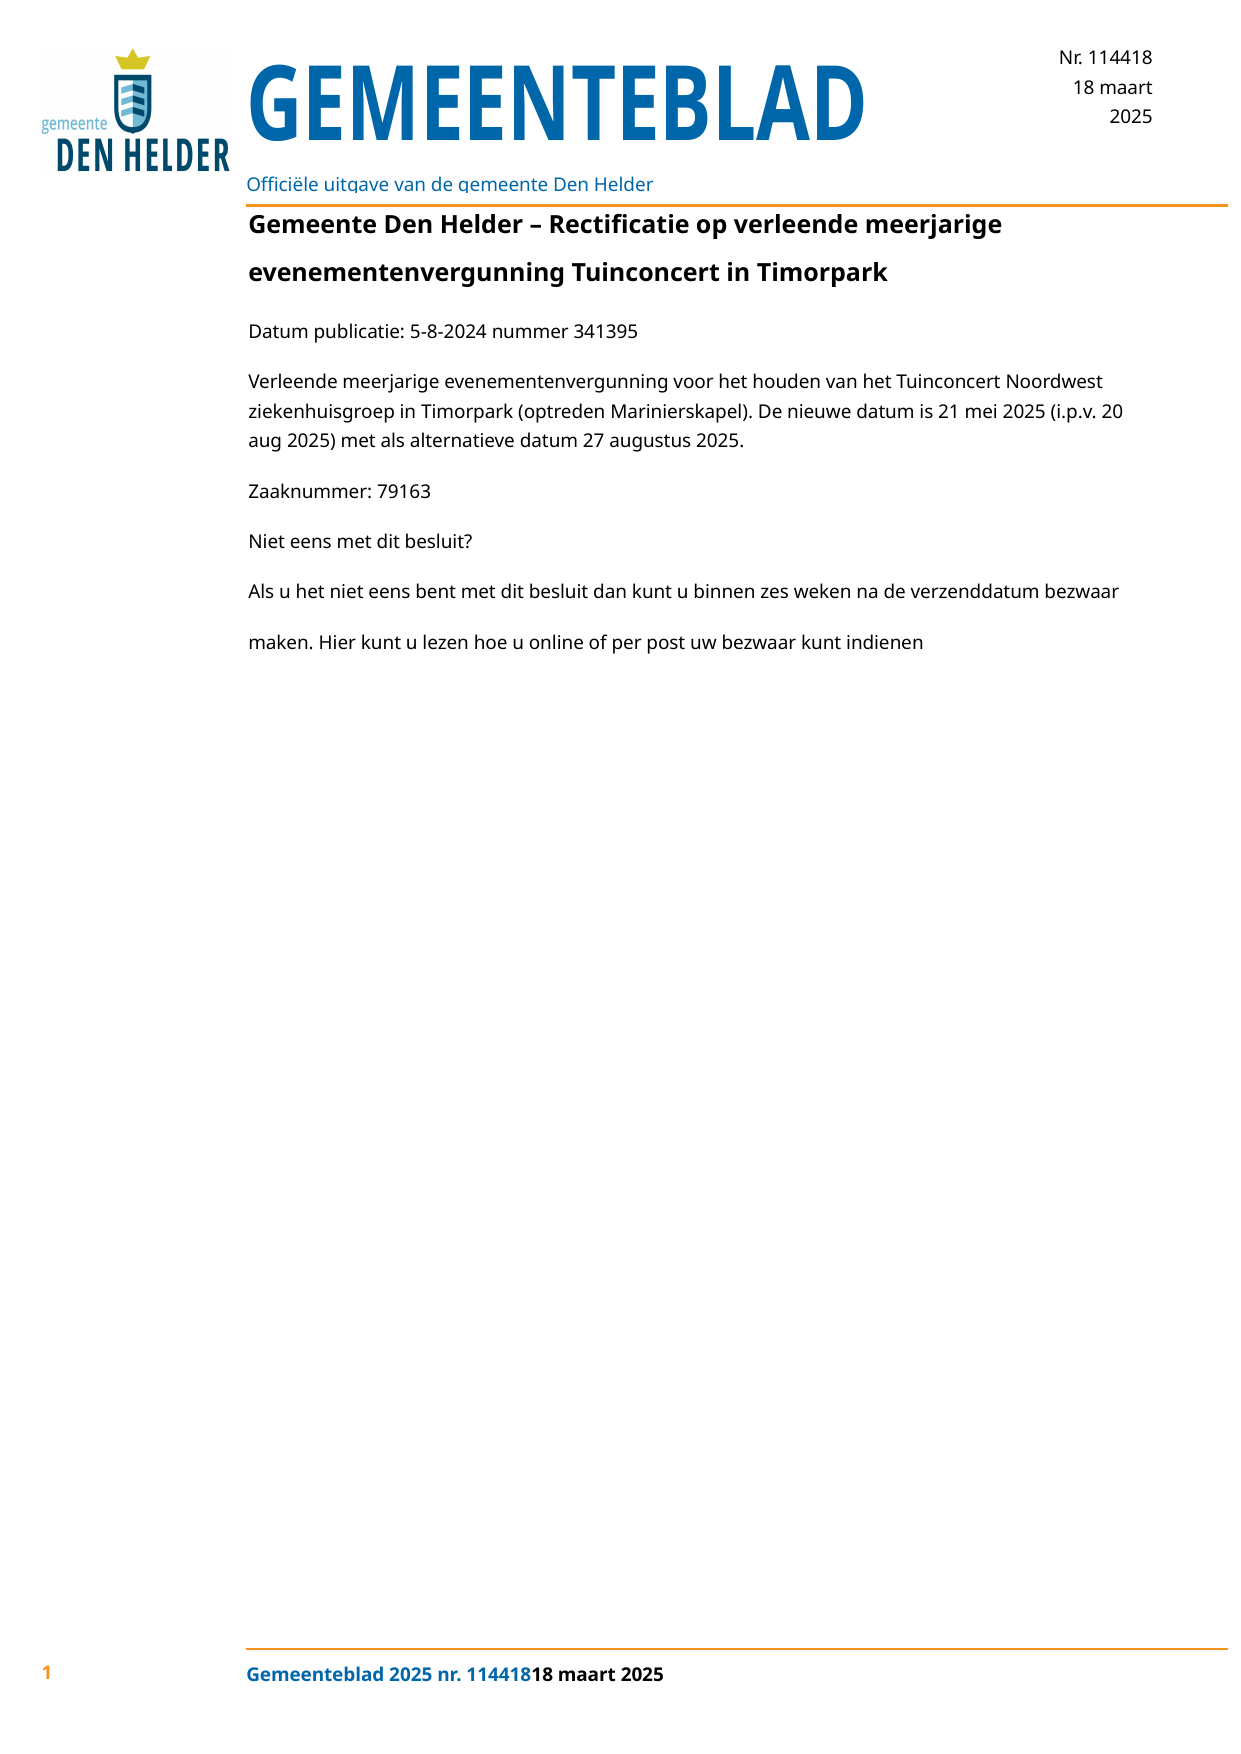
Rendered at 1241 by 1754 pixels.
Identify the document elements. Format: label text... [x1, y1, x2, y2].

picture [41, 47, 231, 172]
picture [220, 160, 224, 172]
text Verleende meerjarige evenementenvergunning voor het houden van het Tuinconcert Noordwest ziekenhuisgroep in Timorpark (optreden Marinierskapel). De nieuwe datum is 21 mei 2025 (i.p.v. 20 aug 2025) met als alternatieve datum 27 augustus 2025. [248, 368, 1152, 453]
picture [63, 144, 68, 165]
text Gemeente Den Helder – Rectificatie op verleende meerjarige evenementenvergunning Tuinconcert in Timorpark [248, 207, 1152, 288]
picture [100, 154, 106, 172]
picture [130, 157, 135, 172]
text Niet eens met dit besluit? [248, 528, 1152, 554]
picture [182, 144, 187, 165]
text Zaaknummer: 79163 [248, 478, 1152, 504]
text Datum publicatie: 5-8-2024 nummer 341395 [248, 318, 1152, 344]
text Als u het niet eens bent met dit besluit dan kunt u binnen zes weken na de verzenddatum bezwaar [248, 579, 1152, 604]
text maken. Hier kunt u lezen hoe u online of per post uw bezwaar kunt indienen [248, 629, 1152, 655]
